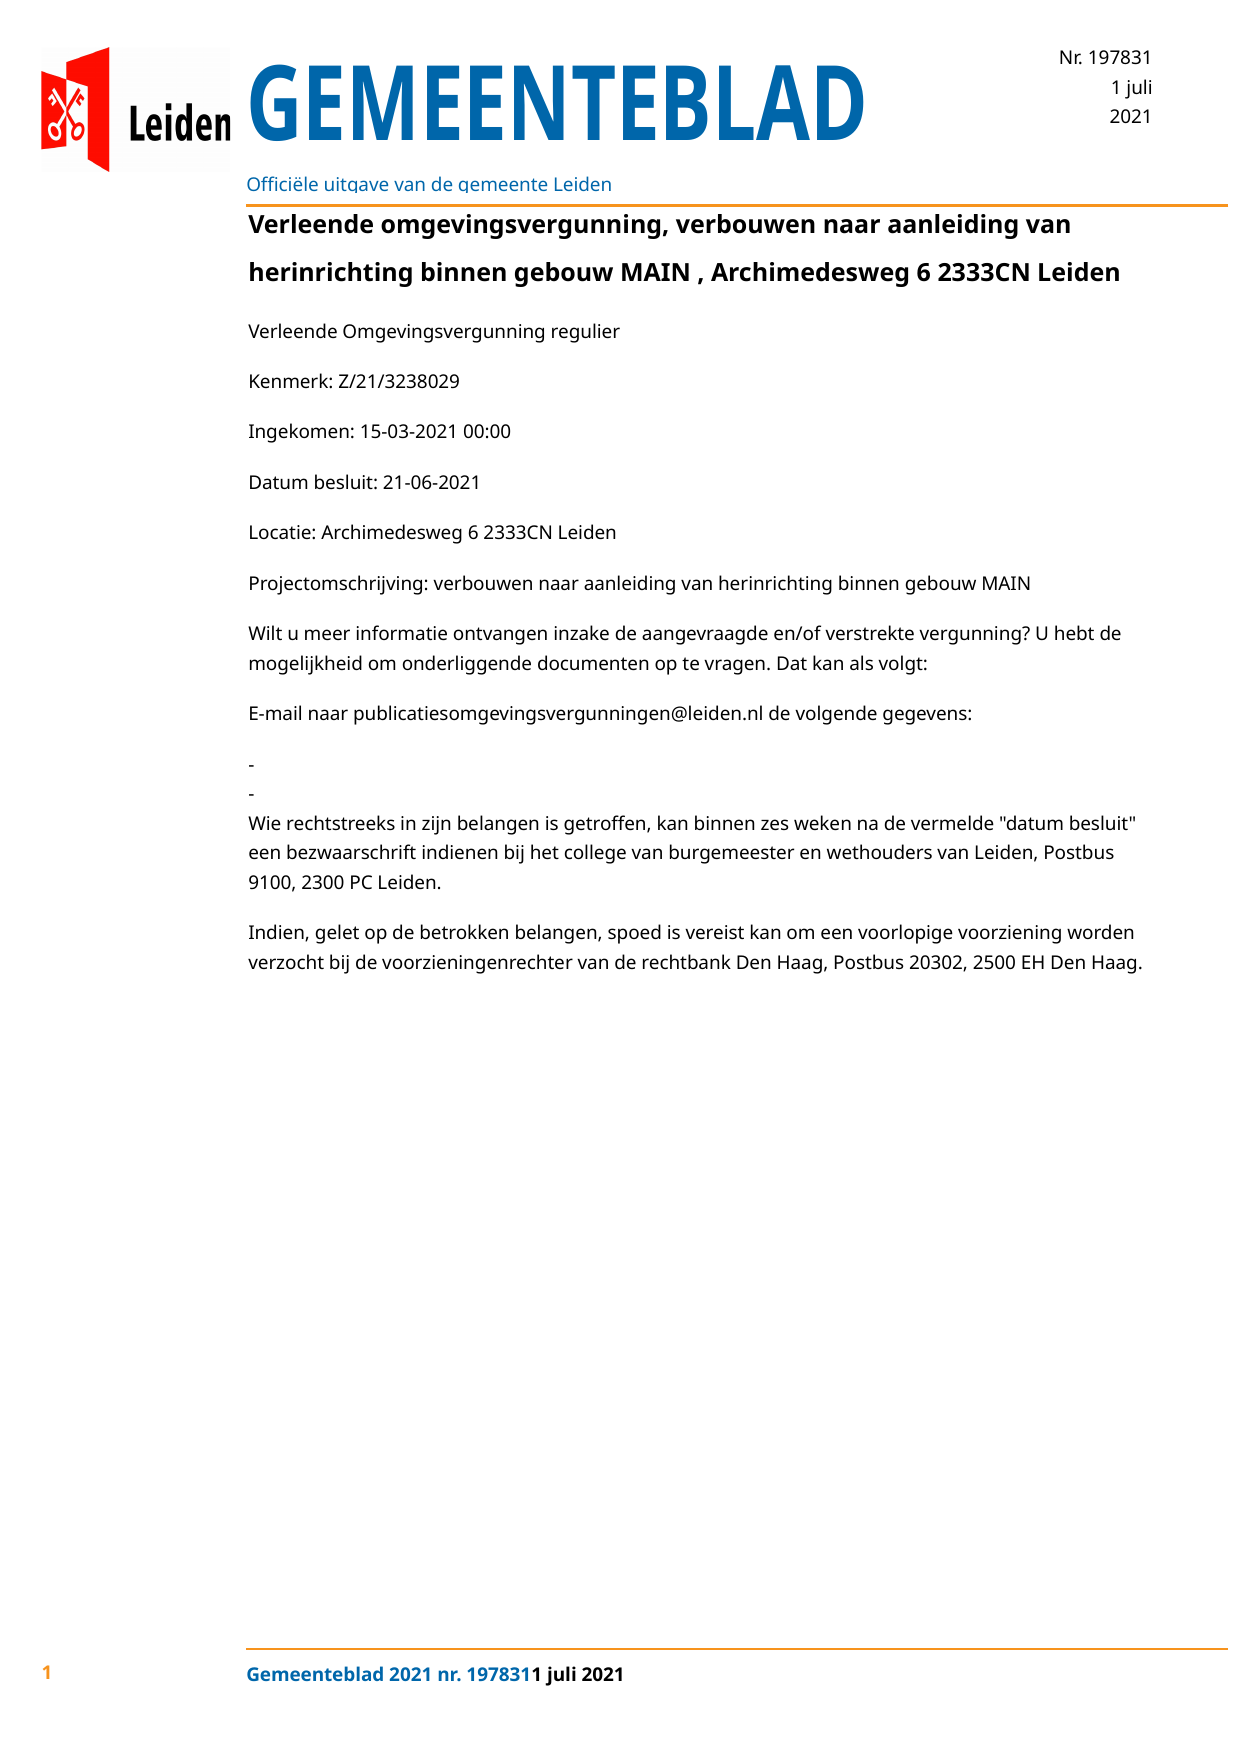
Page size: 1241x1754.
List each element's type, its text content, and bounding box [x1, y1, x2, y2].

text Ingekomen: 15-03-2021 00:00 [248, 419, 1152, 444]
text Kenmerk: Z/21/3238029 [248, 368, 1152, 394]
text Verleende omgevingsvergunning, verbouwen naar aanleiding van herinrichting binnen gebouw MAIN , Archimedesweg 6 2333CN Leiden [248, 207, 1152, 288]
text Wilt u meer informatie ontvangen inzake de aangevraagde en/of verstrekte vergunning? U hebt de mogelijkheid om onderliggende documenten op te vragen. Dat kan als volgt: [248, 620, 1152, 676]
text Datum besluit: 21-06-2021 [248, 469, 1152, 495]
picture [41, 47, 231, 172]
text Locatie: Archimedesweg 6 2333CN Leiden [248, 519, 1152, 545]
text Indien, gelet op de betrokken belangen, spoed is vereist kan om een voorlopige voorziening worden verzocht bij de voorzieningenrechter van de rechtbank Den Haag, Postbus 20302, 2500 EH Den Haag. [248, 919, 1152, 975]
text Wie rechtstreeks in zijn belangen is getroffen, kan binnen zes weken na de vermelde "datum besluit" een bezwaarschrift indienen bij het college van burgemeester en wethouders van Leiden, Postbus 9100, 2300 PC Leiden. [248, 810, 1152, 895]
text Verleende Omgevingsvergunning regulier [248, 318, 1152, 344]
text E-mail naar publicatiesomgevingsvergunningen@leiden.nl de volgende gegevens: [248, 700, 1152, 726]
text Projectomschrijving: verbouwen naar aanleiding van herinrichting binnen gebouw MAIN [248, 570, 1152, 596]
